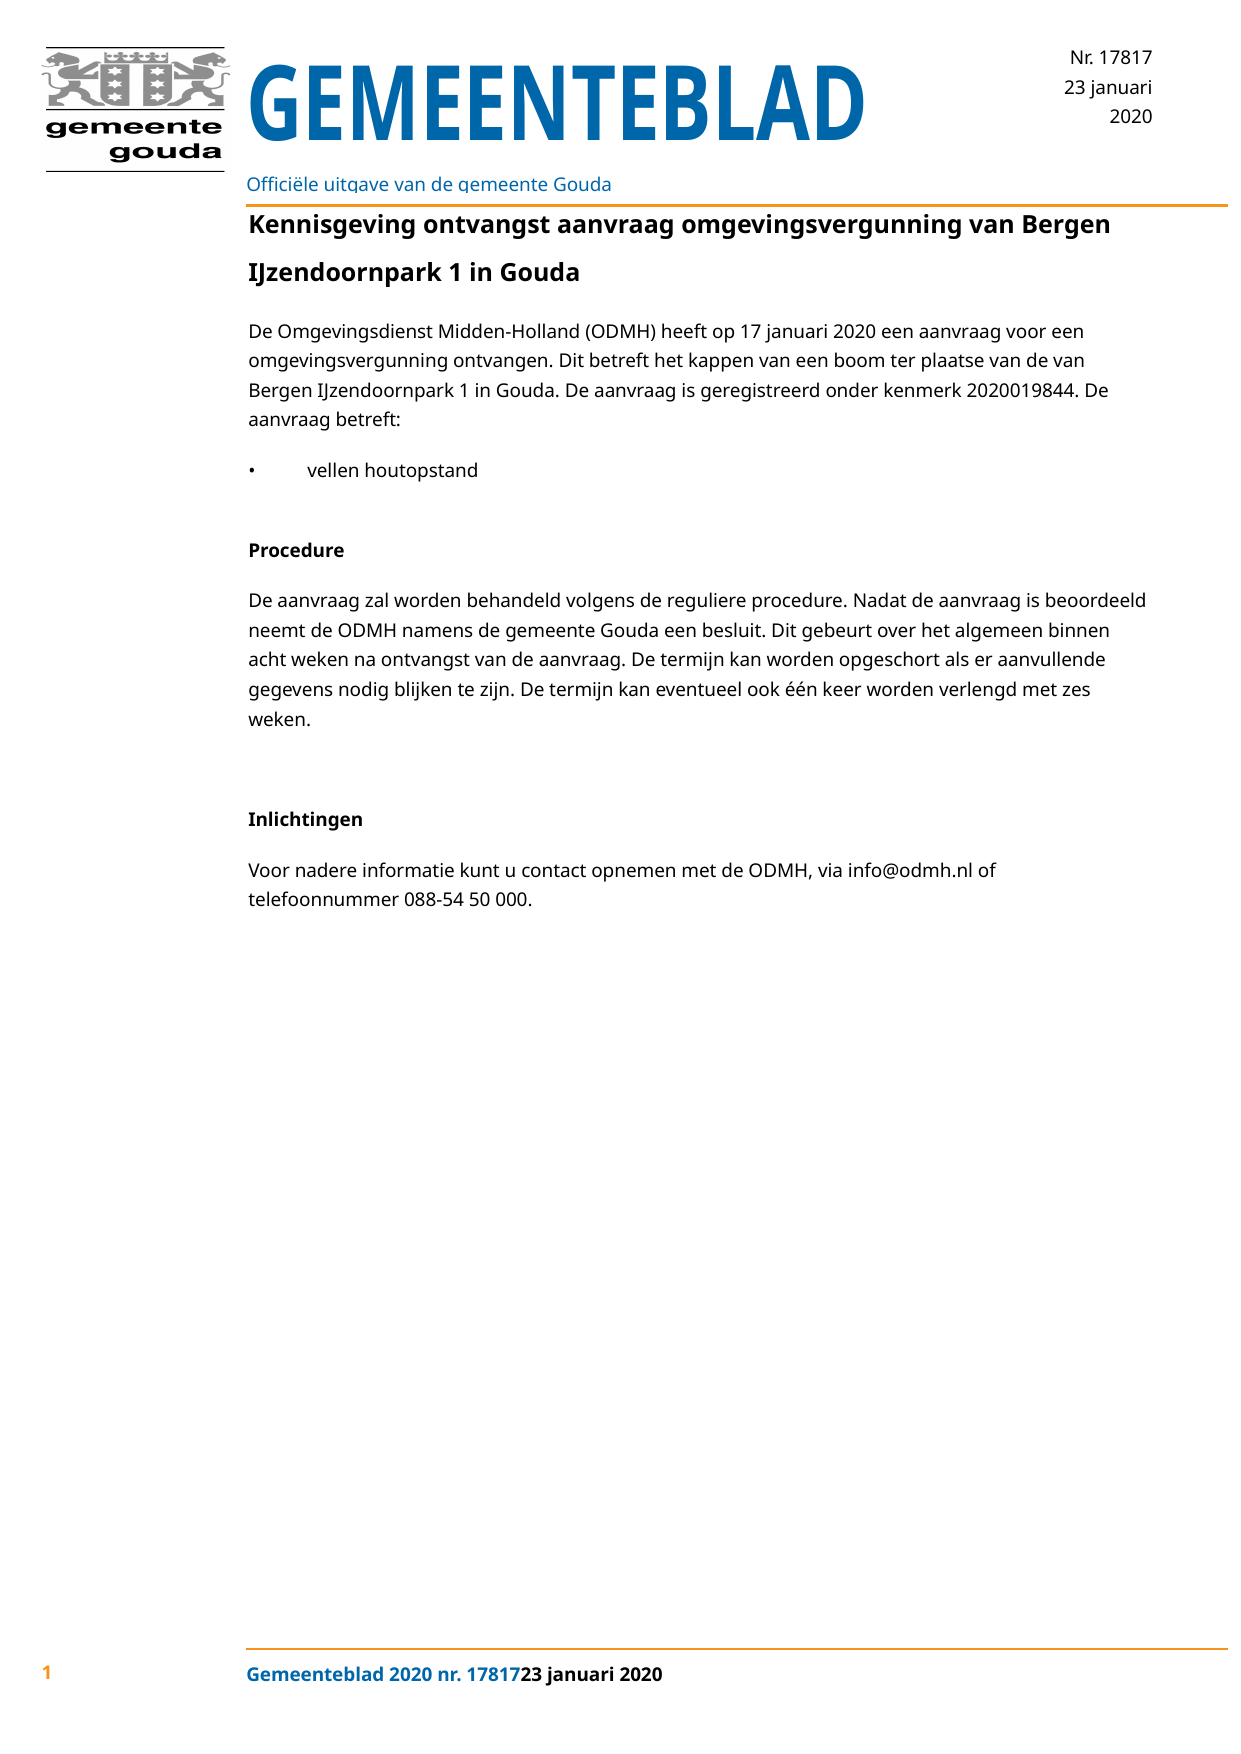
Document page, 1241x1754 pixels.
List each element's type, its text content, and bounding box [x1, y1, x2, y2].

text Procedure [248, 537, 1152, 563]
list vellen houtopstand [248, 457, 1152, 483]
picture [41, 47, 231, 172]
text Voor nadere informatie kunt u contact opnemen met de ODMH, via info@odmh.nl of telefoonnummer 088-54 50 000. [248, 857, 1152, 912]
text Inlichtingen [248, 807, 1152, 832]
text Kennisgeving ontvangst aanvraag omgevingsvergunning van Bergen IJzendoornpark 1 in Gouda [248, 207, 1152, 288]
text De Omgevingsdienst Midden-Holland (ODMH) heeft op 17 januari 2020 een aanvraag voor een omgevingsvergunning ontvangen. Dit betreft het kappen van een boom ter plaatse van de van Bergen IJzendoornpark 1 in Gouda. De aanvraag is geregistreerd onder kenmerk 2020019844. De aanvraag betreft: [248, 318, 1152, 432]
text De aanvraag zal worden behandeld volgens de reguliere procedure. Nadat de aanvraag is beoordeeld neemt de ODMH namens de gemeente Gouda een besluit. Dit gebeurt over het algemeen binnen acht weken na ontvangst van de aanvraag. De termijn kan worden opgeschort als er aanvullende gegevens nodig blijken te zijn. De termijn kan eventueel ook één keer worden verlengd met zes weken. [248, 587, 1152, 732]
